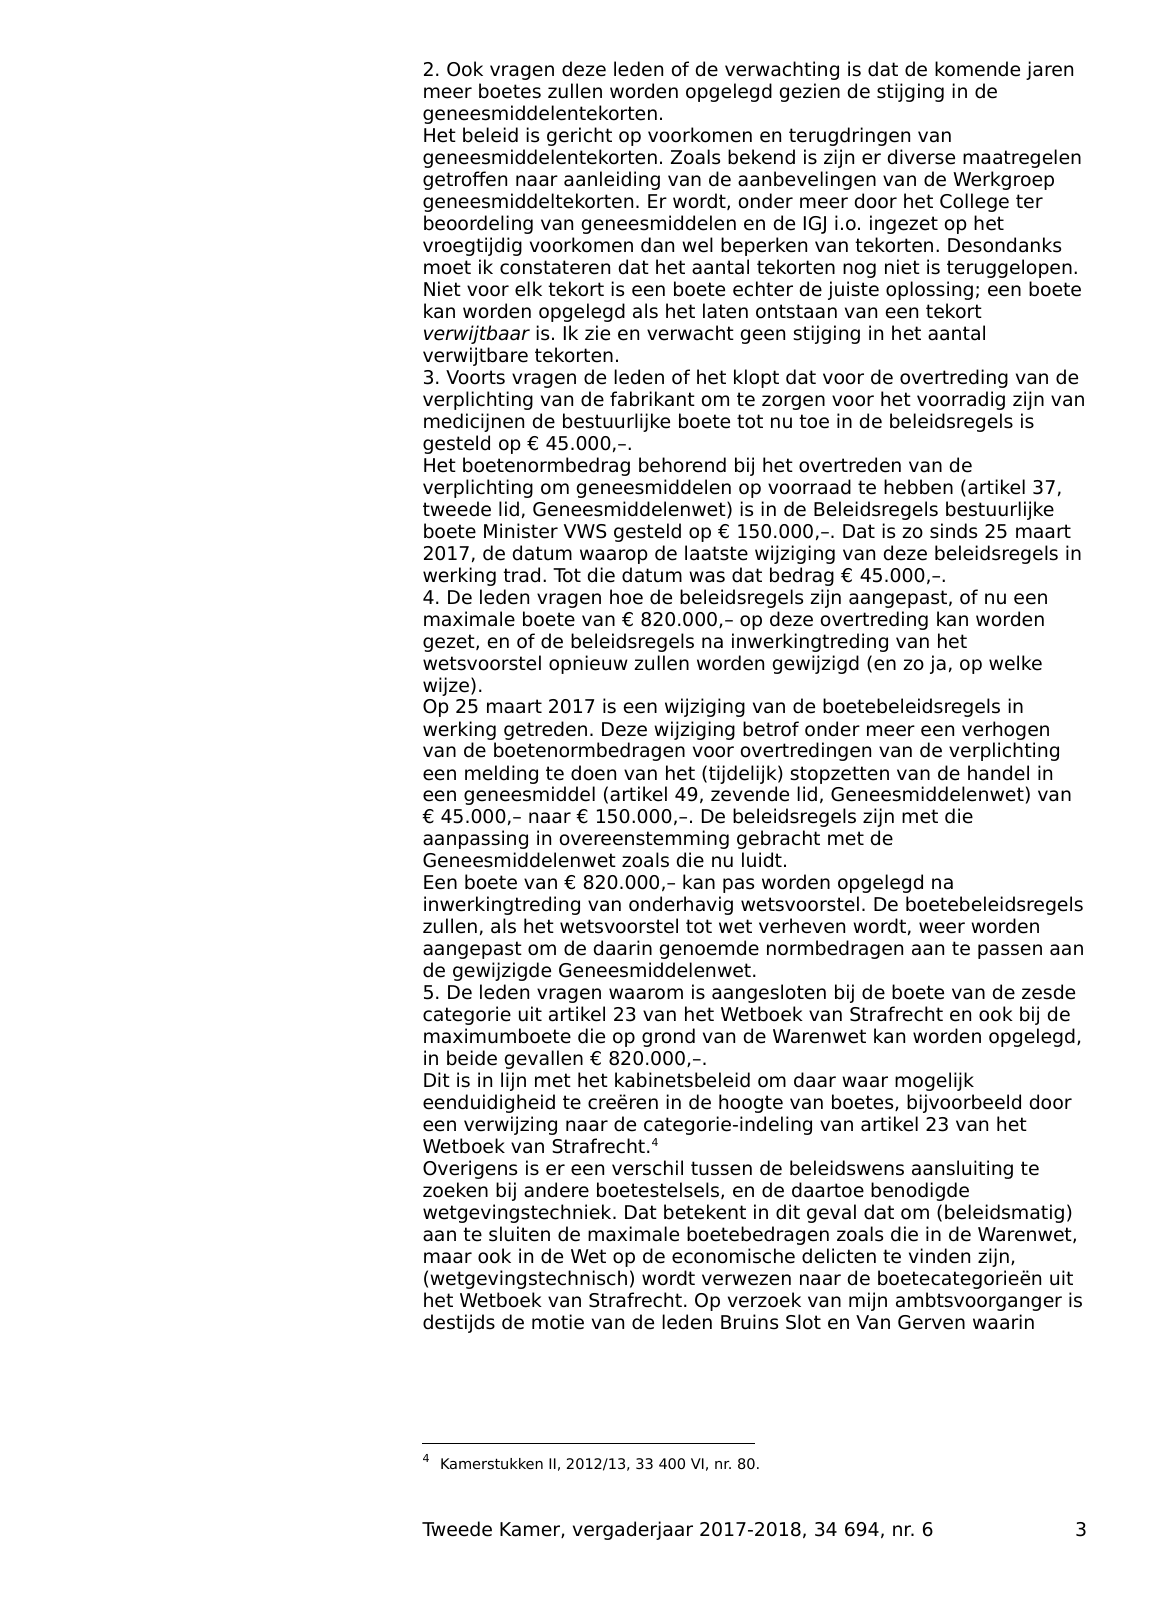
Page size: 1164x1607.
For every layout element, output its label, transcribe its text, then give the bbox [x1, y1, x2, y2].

text 3. Voorts vragen de leden of het klopt dat voor de overtreding van de verplichting van de fabrikant om te zorgen voor het voorradig zijn van medicijnen de bestuurlijke boete tot nu toe in de beleidsregels is gesteld op € 45.000,–. [422, 367, 1087, 455]
text Dit is in lijn met het kabinetsbeleid om daar waar mogelijk eenduidigheid te creëren in de hoogte van boetes, bijvoorbeeld door een verwijzing naar de categorie-indeling van artikel 23 van het Wetboek van Strafrecht. [422, 1070, 1087, 1158]
text Op 25 maart 2017 is een wijziging van de boetebeleidsregels in werking getreden. Deze wijziging betrof onder meer een verhogen van de boetenormbedragen voor overtredingen van de verplichting een melding te doen van het (tijdelijk) stopzetten van de handel in een geneesmiddel (artikel 49, zevende lid, Geneesmiddelenwet) van € 45.000,– naar € 150.000,–. De beleidsregels zijn met die aanpassing in overeenstemming gebracht met de Geneesmiddelenwet zoals die nu luidt. [422, 696, 1087, 872]
text Het beleid is gericht op voorkomen en terugdringen van geneesmiddelentekorten. Zoals bekend is zijn er diverse maatregelen getroffen naar aanleiding van de aanbevelingen van de Werkgroep geneesmiddeltekorten. Er wordt, onder meer door het College ter beoordeling van geneesmiddelen en de IGJ i.o. ingezet op het vroegtijdig voorkomen dan wel beperken van tekorten. Desondanks moet ik constateren dat het aantal tekorten nog niet is teruggelopen. Niet voor elk tekort is een boete echter de juiste oplossing; een boete kan worden opgelegd als het laten ontstaan van een tekort verwijtbaar is. Ik zie en verwacht geen stijging in het aantal verwijtbare tekorten. [422, 125, 1087, 367]
text 2. Ook vragen deze leden of de verwachting is dat de komende jaren meer boetes zullen worden opgelegd gezien de stijging in de geneesmiddelentekorten. [422, 59, 1087, 125]
text Een boete van € 820.000,– kan pas worden opgelegd na inwerkingtreding van onderhavig wetsvoorstel. De boetebeleidsregels zullen, als het wetsvoorstel tot wet verheven wordt, weer worden aangepast om de daarin genoemde normbedragen aan te passen aan de gewijzigde Geneesmiddelenwet. [422, 872, 1087, 982]
text 5. De leden vragen waarom is aangesloten bij de boete van de zesde categorie uit artikel 23 van het Wetboek van Strafrecht en ook bij de maximumboete die op grond van de Warenwet kan worden opgelegd, in beide gevallen € 820.000,–. [422, 982, 1087, 1070]
text Het boetenormbedrag behorend bij het overtreden van de verplichting om geneesmiddelen op voorraad te hebben (artikel 37, tweede lid, Geneesmiddelenwet) is in de Beleidsregels bestuurlijke boete Minister VWS gesteld op € 150.000,–. Dat is zo sinds 25 maart 2017, de datum waarop de laatste wijziging van deze beleidsregels in werking trad. Tot die datum was dat bedrag € 45.000,–. [422, 455, 1087, 587]
text 4. De leden vragen hoe de beleidsregels zijn aangepast, of nu een maximale boete van € 820.000,– op deze overtreding kan worden gezet, en of de beleidsregels na inwerkingtreding van het wetsvoorstel opnieuw zullen worden gewijzigd (en zo ja, op welke wijze). [422, 587, 1087, 696]
text Kamerstukken II, 2012/13, 33 400 VI, nr. 80. [422, 1452, 1087, 1474]
text Overigens is er een verschil tussen de beleidswens aansluiting te zoeken bij andere boetestelsels, en de daartoe benodigde wetgevingstechniek. Dat betekent in dit geval dat om (beleidsmatig) aan te sluiten de maximale boetebedragen zoals die in de Warenwet, maar ook in de Wet op de economische delicten te vinden zijn, (wetgevingstechnisch) wordt verwezen naar de boetecategorieën uit het Wetboek van Strafrecht. Op verzoek van mijn ambtsvoorganger is destijds de motie van de leden Bruins Slot en Van Gerven waarin [422, 1158, 1087, 1334]
